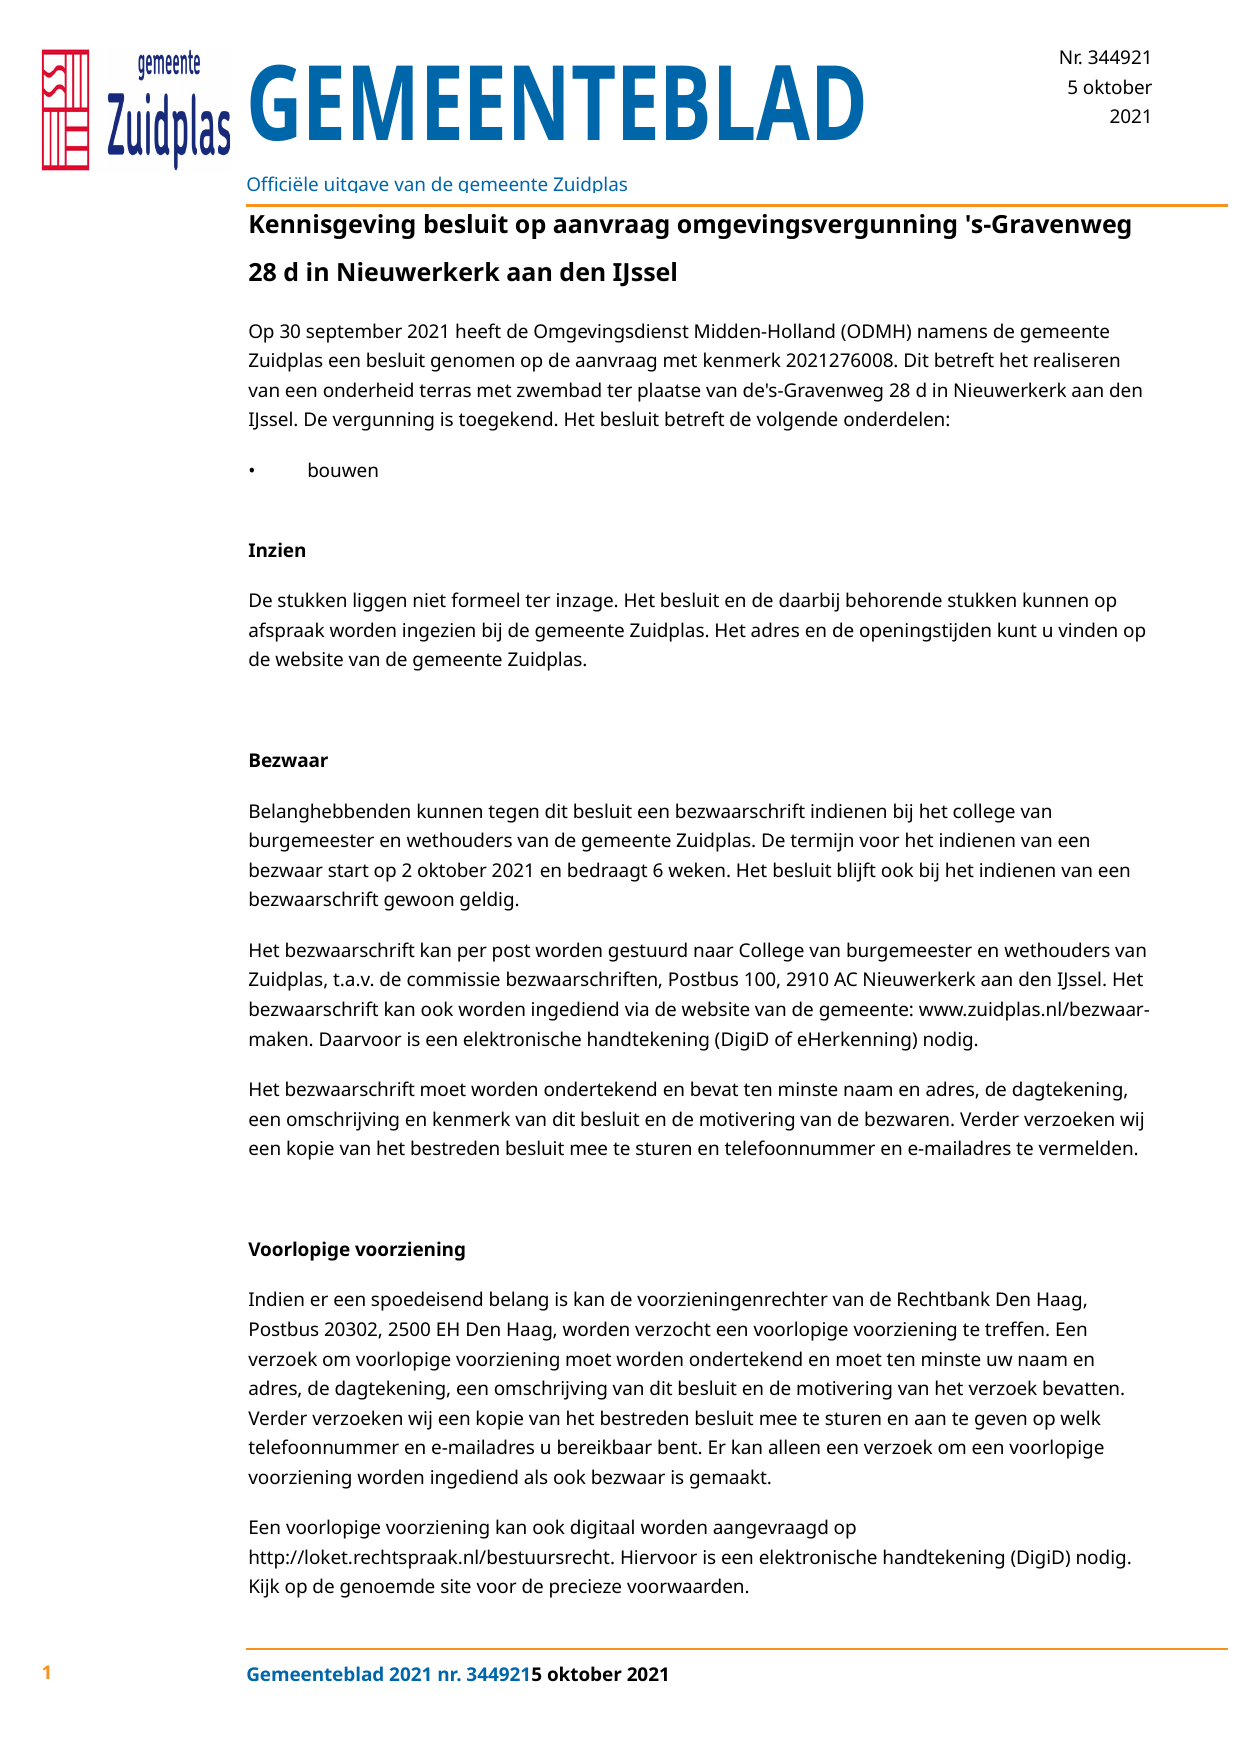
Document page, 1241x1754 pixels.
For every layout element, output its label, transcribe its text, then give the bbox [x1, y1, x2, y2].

list bouwen [248, 457, 1152, 483]
text Kennisgeving besluit op aanvraag omgevingsvergunning 's-Gravenweg 28 d in Nieuwerkerk aan den IJssel [248, 207, 1152, 288]
text Belanghebbenden kunnen tegen dit besluit een bezwaarschrift indienen bij het college van burgemeester en wethouders van de gemeente Zuidplas. De termijn voor het indienen van een bezwaar start op 2 oktober 2021 en bedraagt 6 weken. Het besluit blijft ook bij het indienen van een bezwaarschrift gewoon geldig. [248, 798, 1152, 912]
text Het bezwaarschrift kan per post worden gestuurd naar College van burgemeester en wethouders van Zuidplas, t.a.v. de commissie bezwaarschriften, Postbus 100, 2910 AC Nieuwerkerk aan den IJssel. Het bezwaarschrift kan ook worden ingediend via de website van de gemeente: www.zuidplas.nl/bezwaar-maken. Daarvoor is een elektronische handtekening (DigiD of eHerkenning) nodig. [248, 937, 1152, 1052]
text Indien er een spoedeisend belang is kan de voorzieningenrechter van de Rechtbank Den Haag, Postbus 20302, 2500 EH Den Haag, worden verzocht een voorlopige voorziening te treffen. Een verzoek om voorlopige voorziening moet worden ondertekend en moet ten minste uw naam en adres, de dagtekening, een omschrijving van dit besluit en de motivering van het verzoek bevatten. Verder verzoeken wij een kopie van het bestreden besluit mee te sturen en aan te geven op welk telefoonnummer en e-mailadres u bereikbaar bent. Er kan alleen een verzoek om een voorlopige voorziening worden ingediend als ook bezwaar is gemaakt. [248, 1287, 1152, 1490]
text De stukken liggen niet formeel ter inzage. Het besluit en de daarbij behorende stukken kunnen op afspraak worden ingezien bij de gemeente Zuidplas. Het adres en de openingstijden kunt u vinden op de website van de gemeente Zuidplas. [248, 587, 1152, 672]
text Voorlopige voorziening [248, 1236, 1152, 1262]
text Het bezwaarschrift moet worden ondertekend en bevat ten minste naam en adres, de dagtekening, een omschrijving en kenmerk van dit besluit en de motivering van de bezwaren. Verder verzoeken wij een kopie van het bestreden besluit mee te sturen en telefoonnummer en e-mailadres te vermelden. [248, 1076, 1152, 1161]
text Inzien [248, 537, 1152, 563]
text Een voorlopige voorziening kan ook digitaal worden aangevraagd op http://loket.rechtspraak.nl/bestuursrecht. Hiervoor is een elektronische handtekening (DigiD) nodig. Kijk op de genoemde site voor de precieze voorwaarden. [248, 1514, 1152, 1599]
text Op 30 september 2021 heeft de Omgevingsdienst Midden-Holland (ODMH) namens de gemeente Zuidplas een besluit genomen op de aanvraag met kenmerk 2021276008. Dit betreft het realiseren van een onderheid terras met zwembad ter plaatse van de's-Gravenweg 28 d in Nieuwerkerk aan den IJssel. De vergunning is toegekend. Het besluit betreft de volgende onderdelen: [248, 318, 1152, 432]
text Bezwaar [248, 747, 1152, 773]
picture [41, 47, 231, 172]
